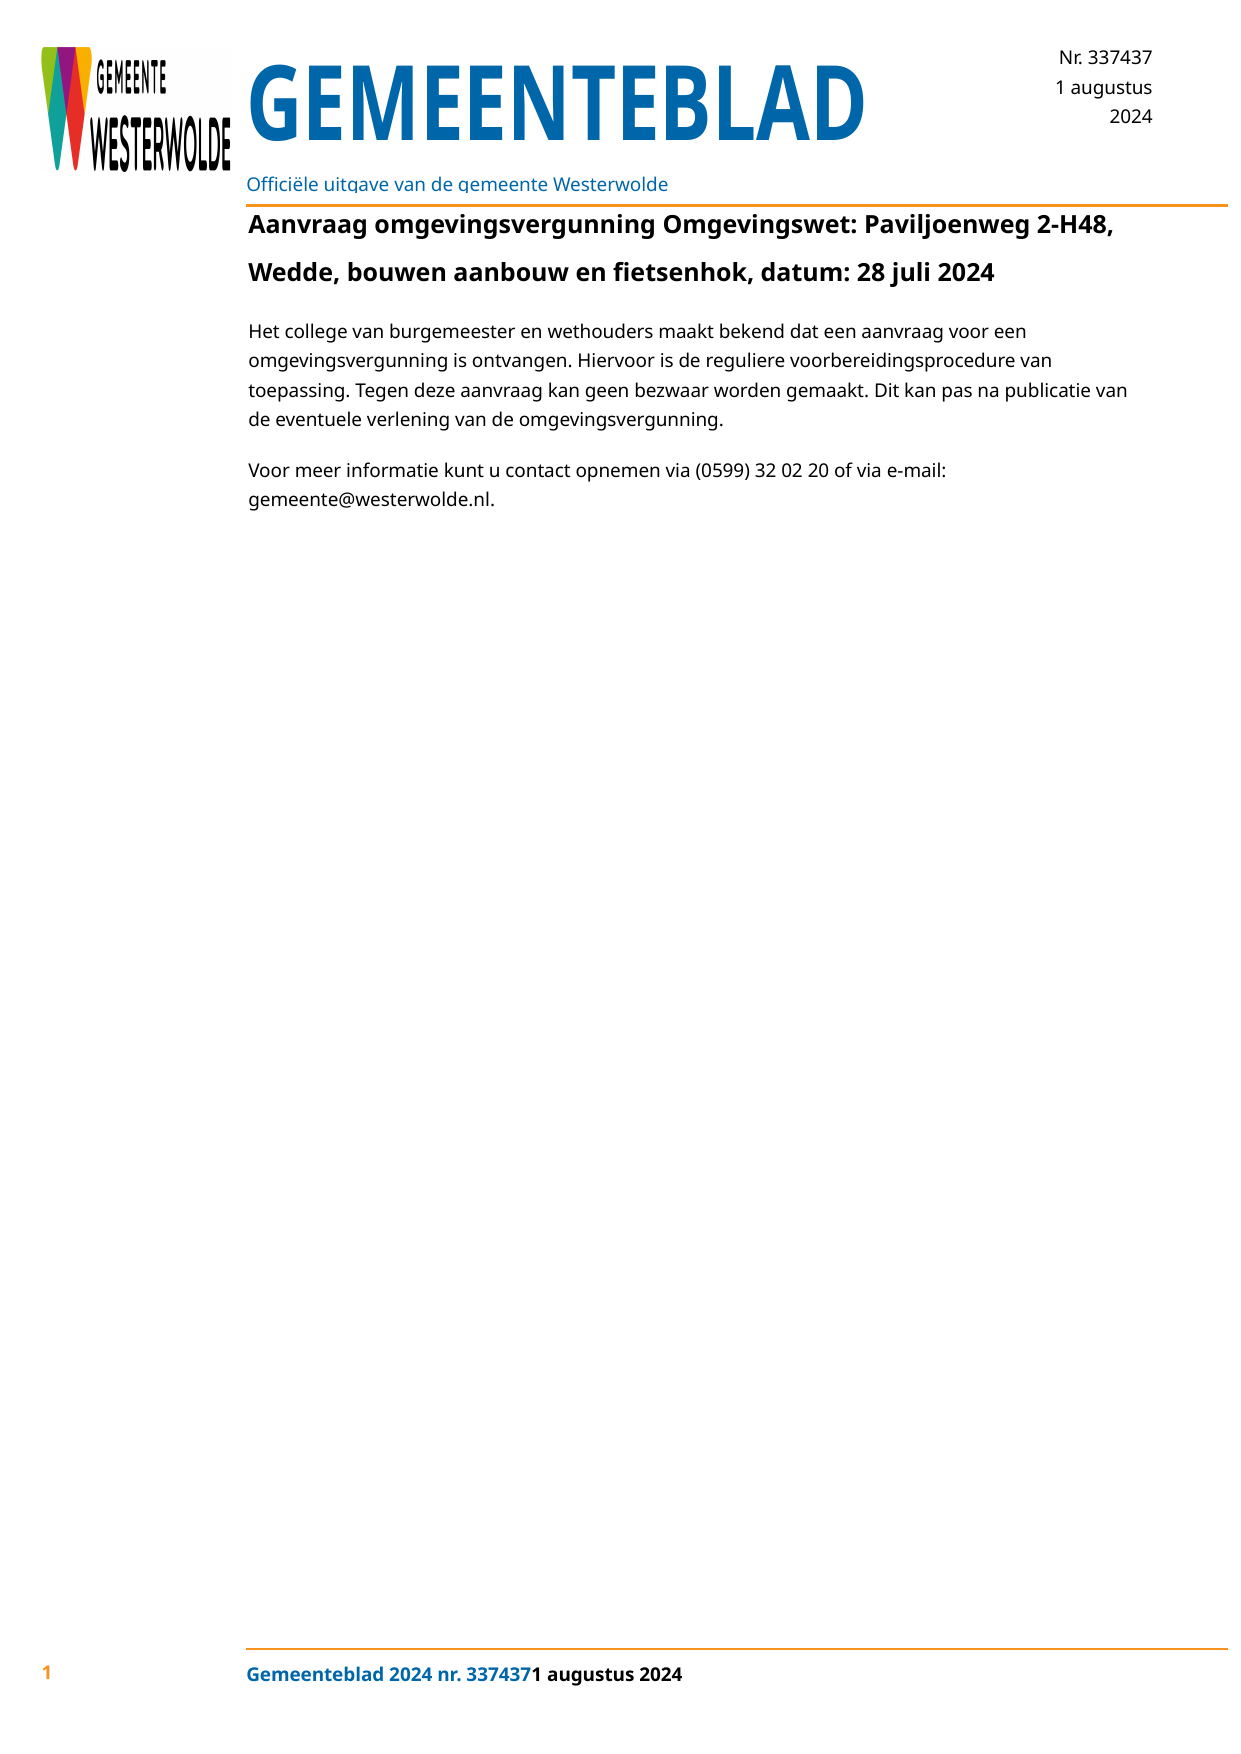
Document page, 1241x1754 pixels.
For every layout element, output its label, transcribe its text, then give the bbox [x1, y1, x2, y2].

text Het college van burgemeester en wethouders maakt bekend dat een aanvraag voor een omgevingsvergunning is ontvangen. Hiervoor is de reguliere voorbereidingsprocedure van toepassing. Tegen deze aanvraag kan geen bezwaar worden gemaakt. Dit kan pas na publicatie van de eventuele verlening van de omgevingsvergunning. [248, 318, 1152, 432]
picture [41, 47, 231, 172]
text Voor meer informatie kunt u contact opnemen via (0599) 32 02 20 of via e-mail: gemeente@westerwolde.nl. [248, 457, 1152, 512]
text Aanvraag omgevingsvergunning Omgevingswet: Paviljoenweg 2-H48, Wedde, bouwen aanbouw en fietsenhok, datum: 28 juli 2024 [248, 207, 1152, 288]
